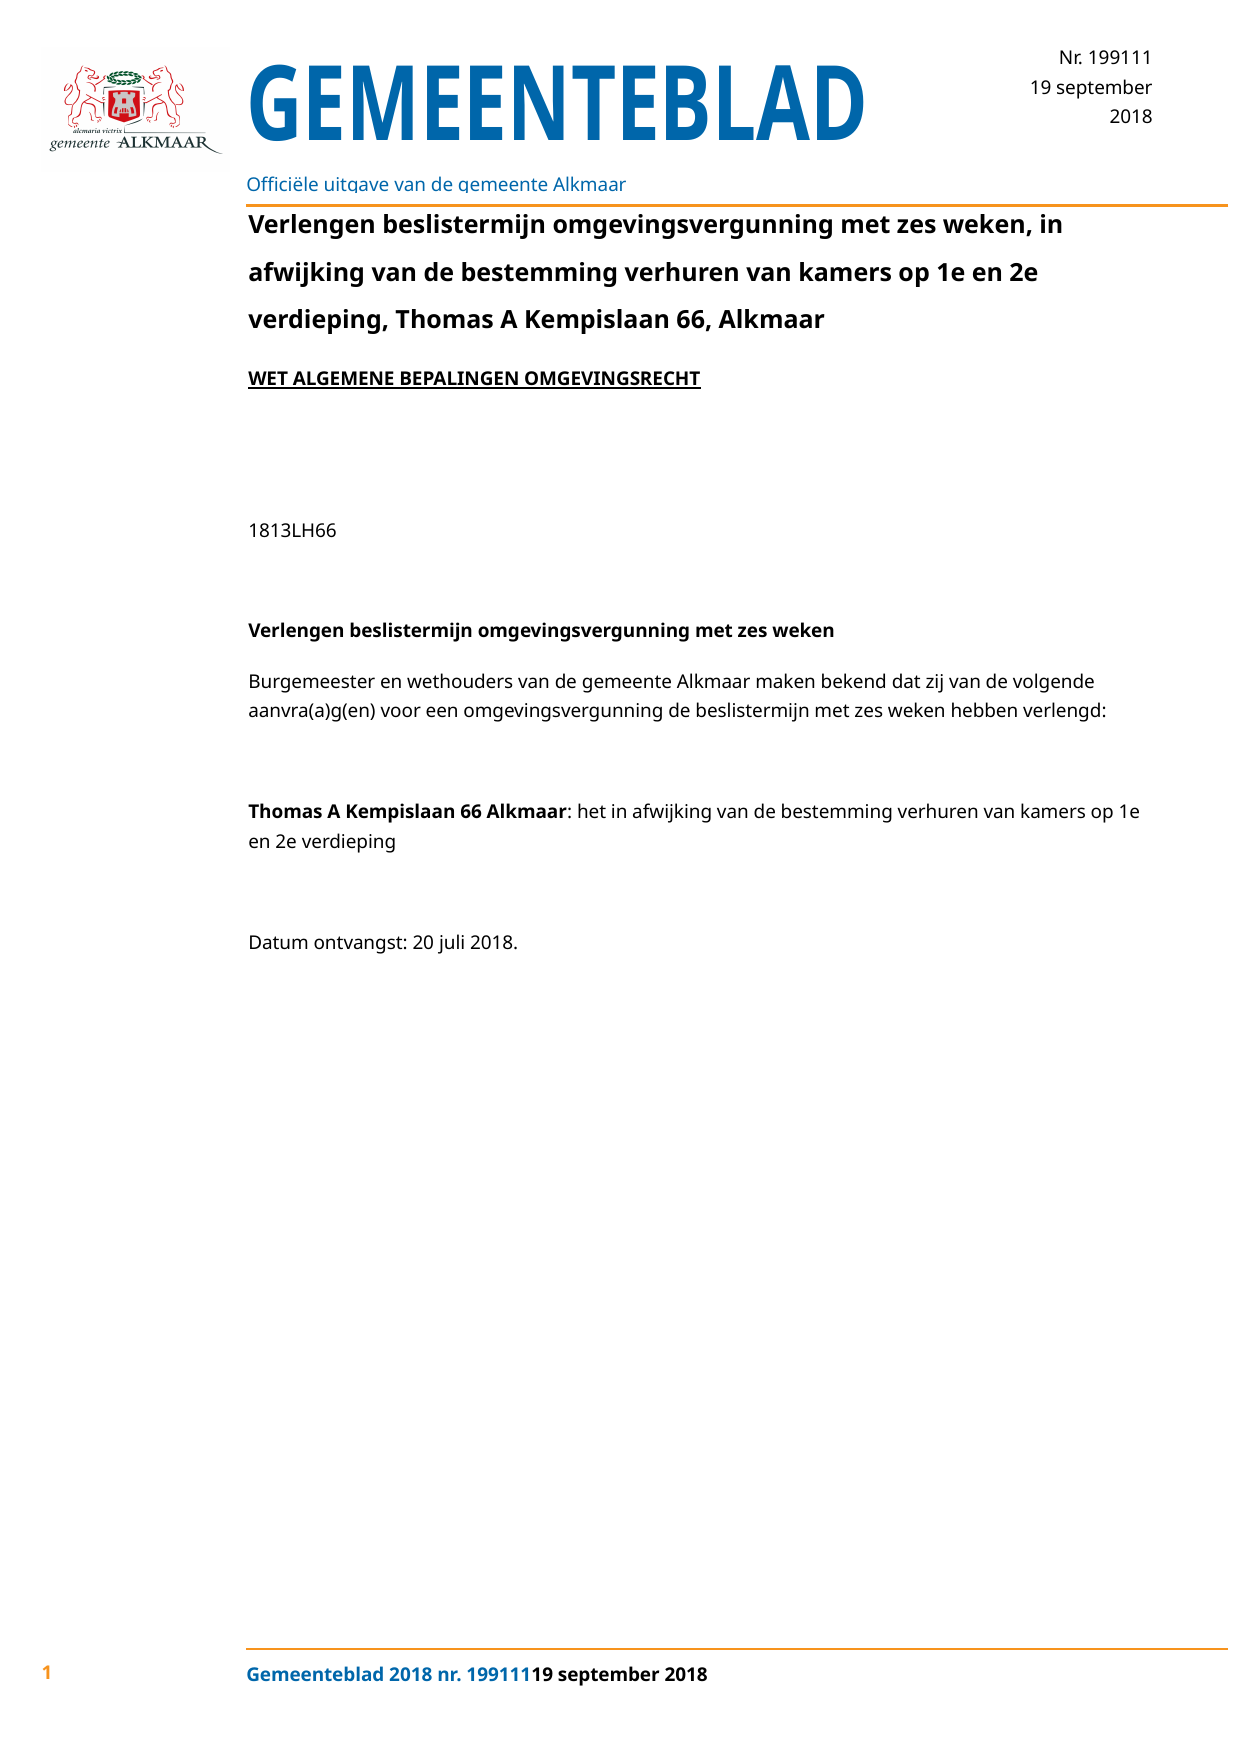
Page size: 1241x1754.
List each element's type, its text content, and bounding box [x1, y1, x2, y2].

text Verlengen beslistermijn omgevingsvergunning met zes weken, in afwijking van de bestemming verhuren van kamers op 1e en 2e verdieping, Thomas A Kempislaan 66, Alkmaar [248, 207, 1152, 336]
text WET ALGEMENE BEPALINGEN OMGEVINGSRECHT [248, 366, 1152, 391]
text Verlengen beslistermijn omgevingsvergunning met zes weken [248, 618, 1152, 643]
picture [41, 47, 231, 172]
text Thomas A Kempislaan 66 Alkmaar: het in afwijking van de bestemming verhuren van kamers op 1e en 2e verdieping [248, 798, 1152, 854]
text Datum ontvangst: 20 juli 2018. [248, 929, 1152, 954]
text 1813LH66 [248, 517, 1152, 542]
text Burgemeester en wethouders van de gemeente Alkmaar maken bekend dat zij van de volgende aanvra(a)g(en) voor een omgevingsvergunning de beslistermijn met zes weken hebben verlengd: [248, 668, 1152, 723]
